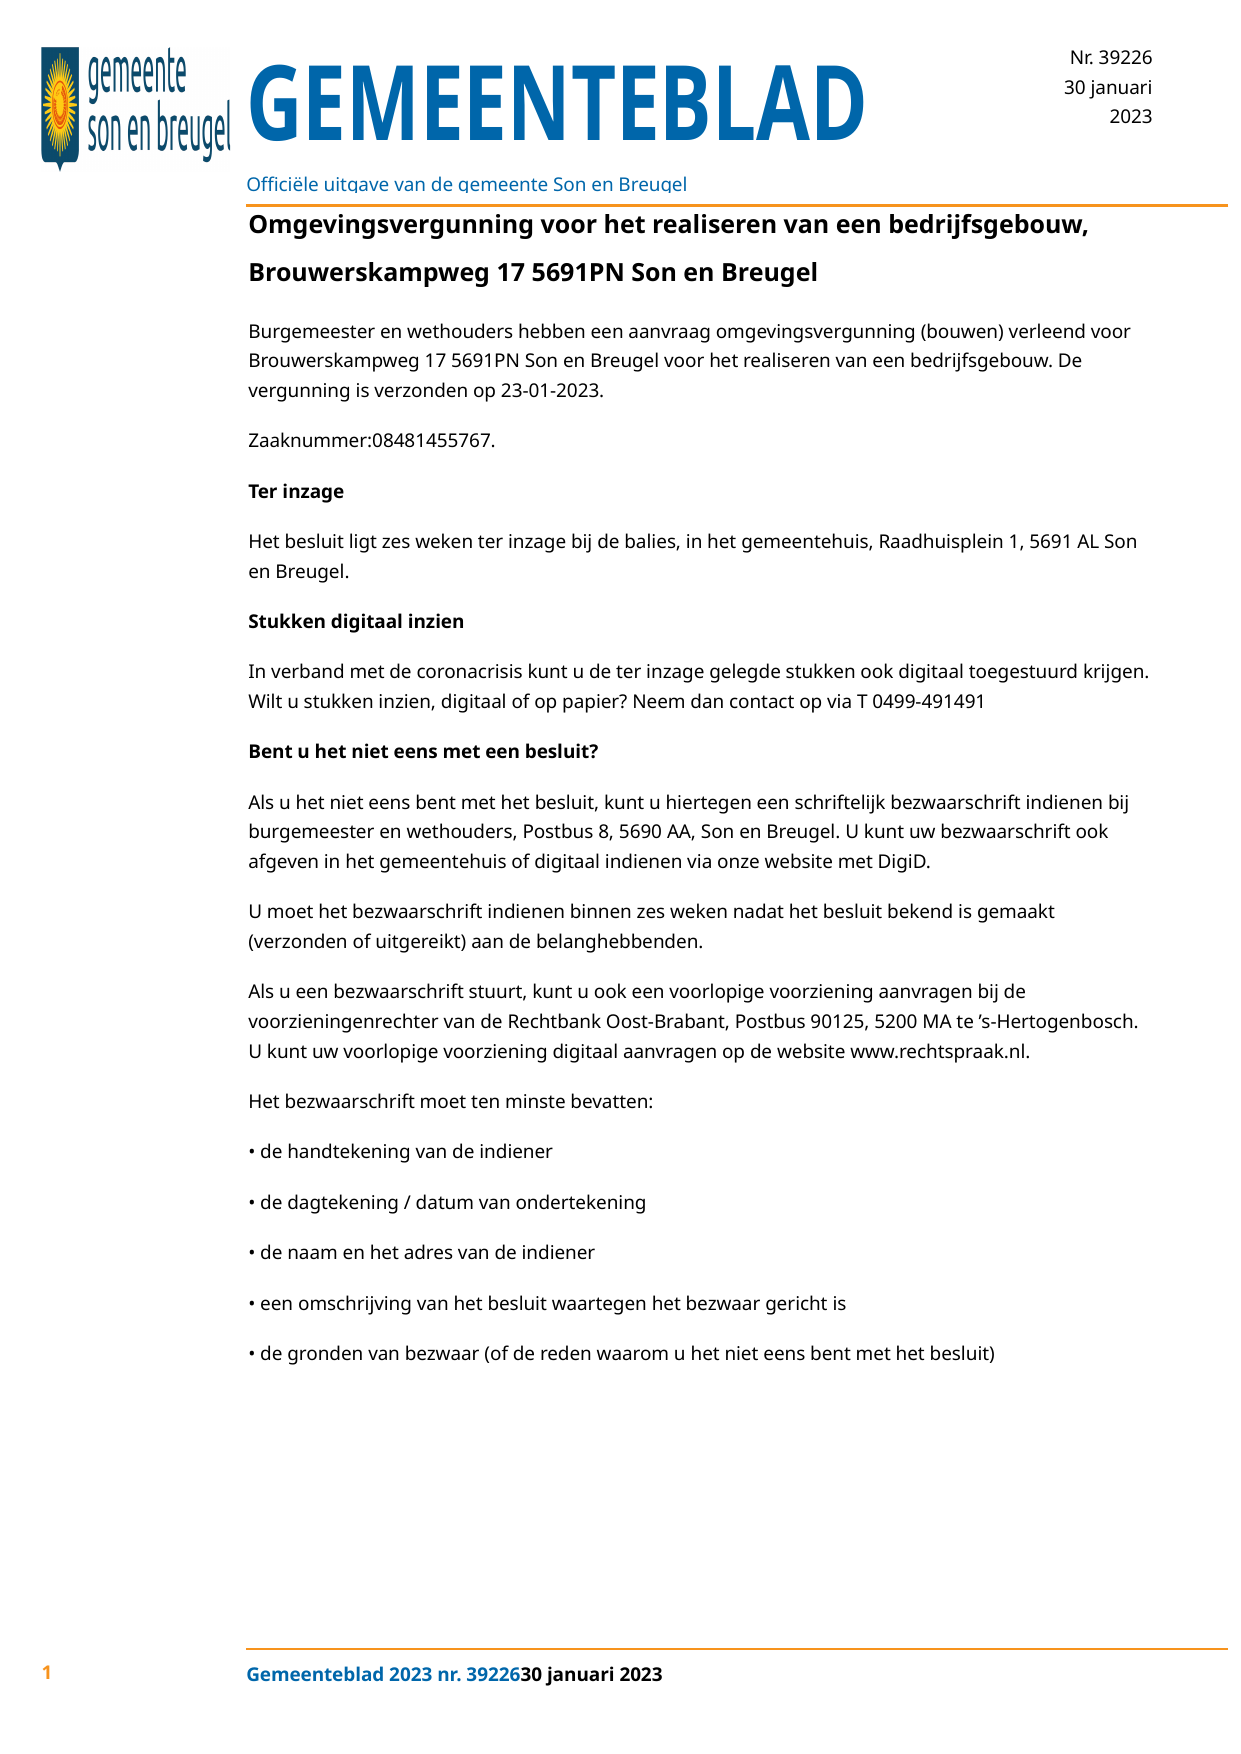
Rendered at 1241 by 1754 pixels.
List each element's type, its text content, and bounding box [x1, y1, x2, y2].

text Ter inzage [248, 478, 1152, 504]
text Omgevingsvergunning voor het realiseren van een bedrijfsgebouw, Brouwerskampweg 17 5691PN Son en Breugel [248, 207, 1152, 288]
text • de handtekening van de indiener [248, 1139, 1152, 1164]
text Burgemeester en wethouders hebben een aanvraag omgevingsvergunning (bouwen) verleend voor Brouwerskampweg 17 5691PN Son en Breugel voor het realiseren van een bedrijfsgebouw. De vergunning is verzonden op 23-01-2023. [248, 318, 1152, 403]
text Als u een bezwaarschrift stuurt, kunt u ook een voorlopige voorziening aanvragen bij de voorzieningenrechter van de Rechtbank Oost-Brabant, Postbus 90125, 5200 MA te ’s-Hertogenbosch. U kunt uw voorlopige voorziening digitaal aanvragen op de website www.rechtspraak.nl. [248, 979, 1152, 1064]
text • de gronden van bezwaar (of de reden waarom u het niet eens bent met het besluit) [248, 1340, 1152, 1366]
text • de dagtekening / datum van ondertekening [248, 1189, 1152, 1215]
text Het bezwaarschrift moet ten minste bevatten: [248, 1088, 1152, 1114]
text Bent u het niet eens met een besluit? [248, 739, 1152, 764]
text Zaaknummer:08481455767. [248, 427, 1152, 453]
text Het besluit ligt zes weken ter inzage bij de balies, in het gemeentehuis, Raadhuisplein 1, 5691 AL Son en Breugel. [248, 528, 1152, 584]
text In verband met de coronacrisis kunt u de ter inzage gelegde stukken ook digitaal toegestuurd krijgen. Wilt u stukken inzien, digitaal of op papier? Neem dan contact op via T 0499-491491 [248, 659, 1152, 714]
text • de naam en het adres van de indiener [248, 1239, 1152, 1265]
text • een omschrijving van het besluit waartegen het bezwaar gericht is [248, 1290, 1152, 1316]
text Als u het niet eens bent met het besluit, kunt u hiertegen een schriftelijk bezwaarschrift indienen bij burgemeester en wethouders, Postbus 8, 5690 AA, Son en Breugel. U kunt uw bezwaarschrift ook afgeven in het gemeentehuis of digitaal indienen via onze website met DigiD. [248, 789, 1152, 874]
picture [41, 47, 231, 172]
text U moet het bezwaarschrift indienen binnen zes weken nadat het besluit bekend is gemaakt (verzonden of uitgereikt) aan de belanghebbenden. [248, 899, 1152, 954]
text Stukken digitaal inzien [248, 608, 1152, 634]
